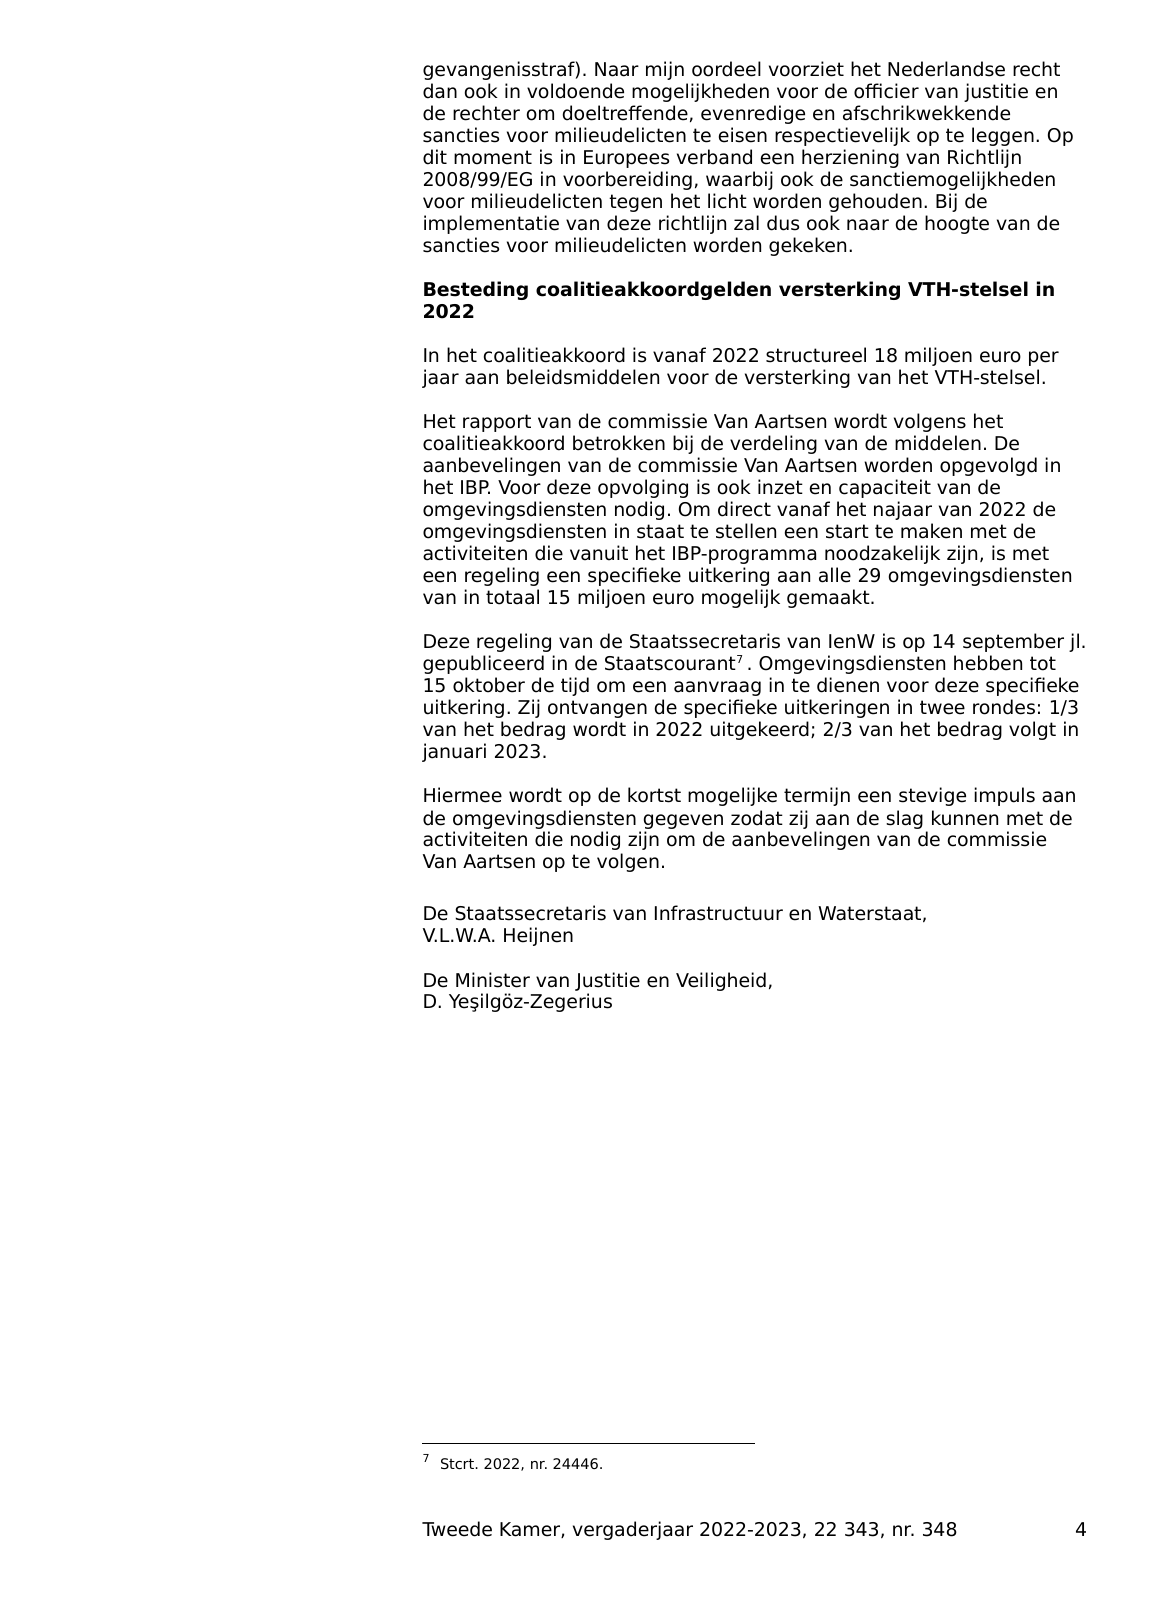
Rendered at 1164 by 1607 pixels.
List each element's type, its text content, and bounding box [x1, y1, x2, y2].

text Deze regeling van de Staatssecretaris van IenW is op 14 september jl. gepubliceerd in de Staatscourant. Omgevingsdiensten hebben tot 15 oktober de tijd om een aanvraag in te dienen voor deze specifieke uitkering. Zij ontvangen de specifieke uitkeringen in twee rondes: 1/3 van het bedrag wordt in 2022 uitgekeerd; 2/3 van het bedrag volgt in januari 2023. [422, 631, 1087, 763]
text gevangenisstraf). Naar mijn oordeel voorziet het Nederlandse recht dan ook in voldoende mogelijkheden voor de officier van justitie en de rechter om doeltreffende, evenredige en afschrikwekkende sancties voor milieudelicten te eisen respectievelijk op te leggen. Op dit moment is in Europees verband een herziening van Richtlijn 2008/99/EG in voorbereiding, waarbij ook de sanctiemogelijkheden voor milieudelicten tegen het licht worden gehouden. Bij de implementatie van deze richtlijn zal dus ook naar de hoogte van de sancties voor milieudelicten worden gekeken. [422, 59, 1087, 257]
text In het coalitieakkoord is vanaf 2022 structureel 18 miljoen euro per jaar aan beleidsmiddelen voor de versterking van het VTH-stelsel. [422, 345, 1087, 389]
text De Minister van Justitie en Veiligheid, D. Yeşilgöz-Zegerius [422, 969, 1087, 1013]
text Hiermee wordt op de kortst mogelijke termijn een stevige impuls aan de omgevingsdiensten gegeven zodat zij aan de slag kunnen met de activiteiten die nodig zijn om de aanbevelingen van de commissie Van Aartsen op te volgen. [422, 785, 1087, 873]
subtitle Besteding coalitieakkoordgelden versterking VTH-stelsel in 2022 [422, 279, 1087, 323]
text Het rapport van de commissie Van Aartsen wordt volgens het coalitieakkoord betrokken bij de verdeling van de middelen. De aanbevelingen van de commissie Van Aartsen worden opgevolgd in het IBP. Voor deze opvolging is ook inzet en capaciteit van de omgevingsdiensten nodig. Om direct vanaf het najaar van 2022 de omgevingsdiensten in staat te stellen een start te maken met de activiteiten die vanuit het IBP-programma noodzakelijk zijn, is met een regeling een specifieke uitkering aan alle 29 omgevingsdiensten van in totaal 15 miljoen euro mogelijk gemaakt. [422, 411, 1087, 609]
text De Staatssecretaris van Infrastructuur en Waterstaat, V.L.W.A. Heijnen [422, 903, 1087, 947]
text Stcrt. 2022, nr. 24446. [422, 1452, 1087, 1474]
